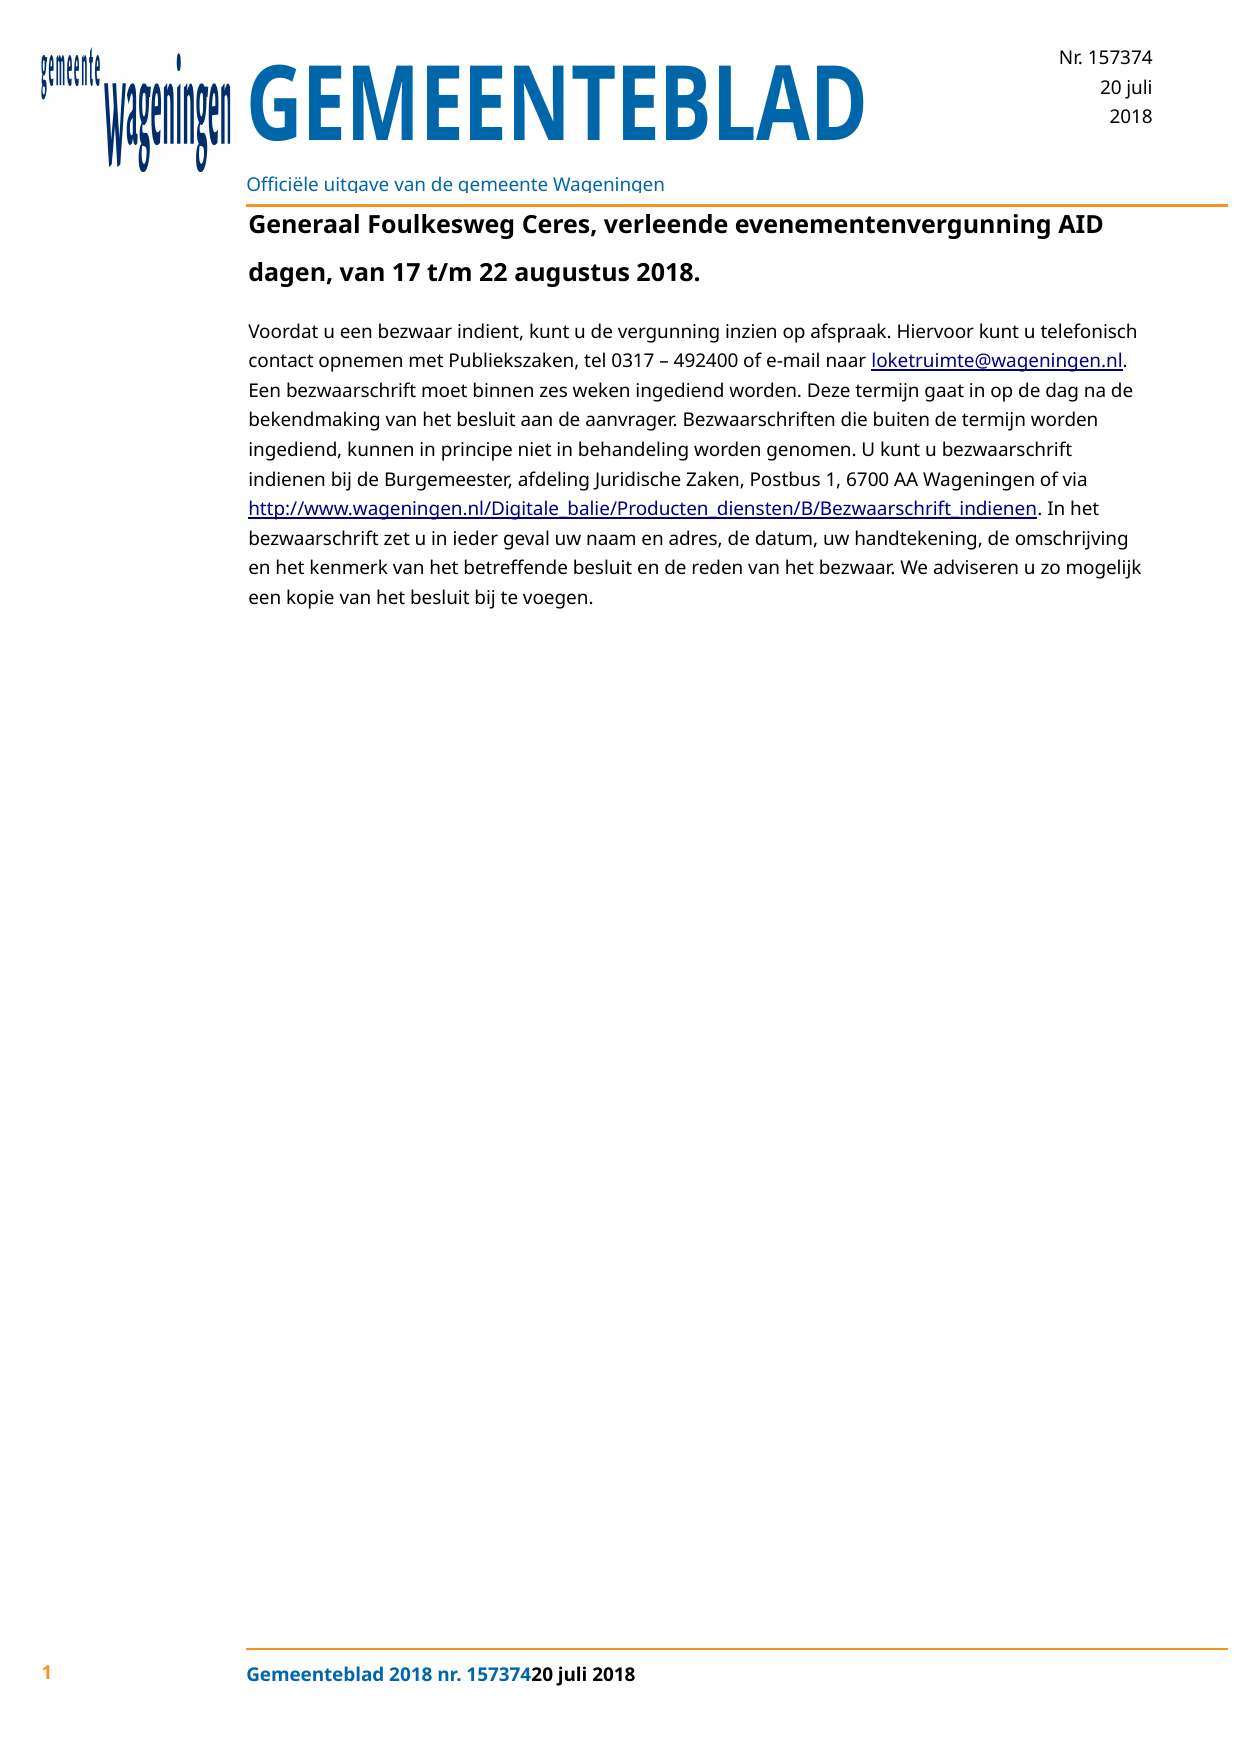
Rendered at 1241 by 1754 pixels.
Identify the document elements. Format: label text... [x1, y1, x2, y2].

text Voordat u een bezwaar indient, kunt u de vergunning inzien op afspraak. Hiervoor kunt u telefonisch contact opnemen met Publiekszaken, tel 0317 – 492400 of e-mail naar loketruimte@wageningen.nl. Een bezwaarschrift moet binnen zes weken ingediend worden. Deze termijn gaat in op de dag na de bekendmaking van het besluit aan de aanvrager. Bezwaarschriften die buiten de termijn worden ingediend, kunnen in principe niet in behandeling worden genomen. U kunt u bezwaarschrift indienen bij de Burgemeester, afdeling Juridische Zaken, Postbus 1, 6700 AA Wageningen of via http://www.wageningen.nl/Digitale_balie/Producten_diensten/B/Bezwaarschrift_indienen. In het bezwaarschrift zet u in ieder geval uw naam en adres, de datum, uw handtekening, de omschrijving en het kenmerk van het betreffende besluit en de reden van het bezwaar. We adviseren u zo mogelijk een kopie van het besluit bij te voegen. [248, 318, 1152, 610]
text Generaal Foulkesweg Ceres, verleende evenementenvergunning AID dagen, van 17 t/m 22 augustus 2018. [248, 207, 1152, 288]
picture [41, 47, 231, 172]
